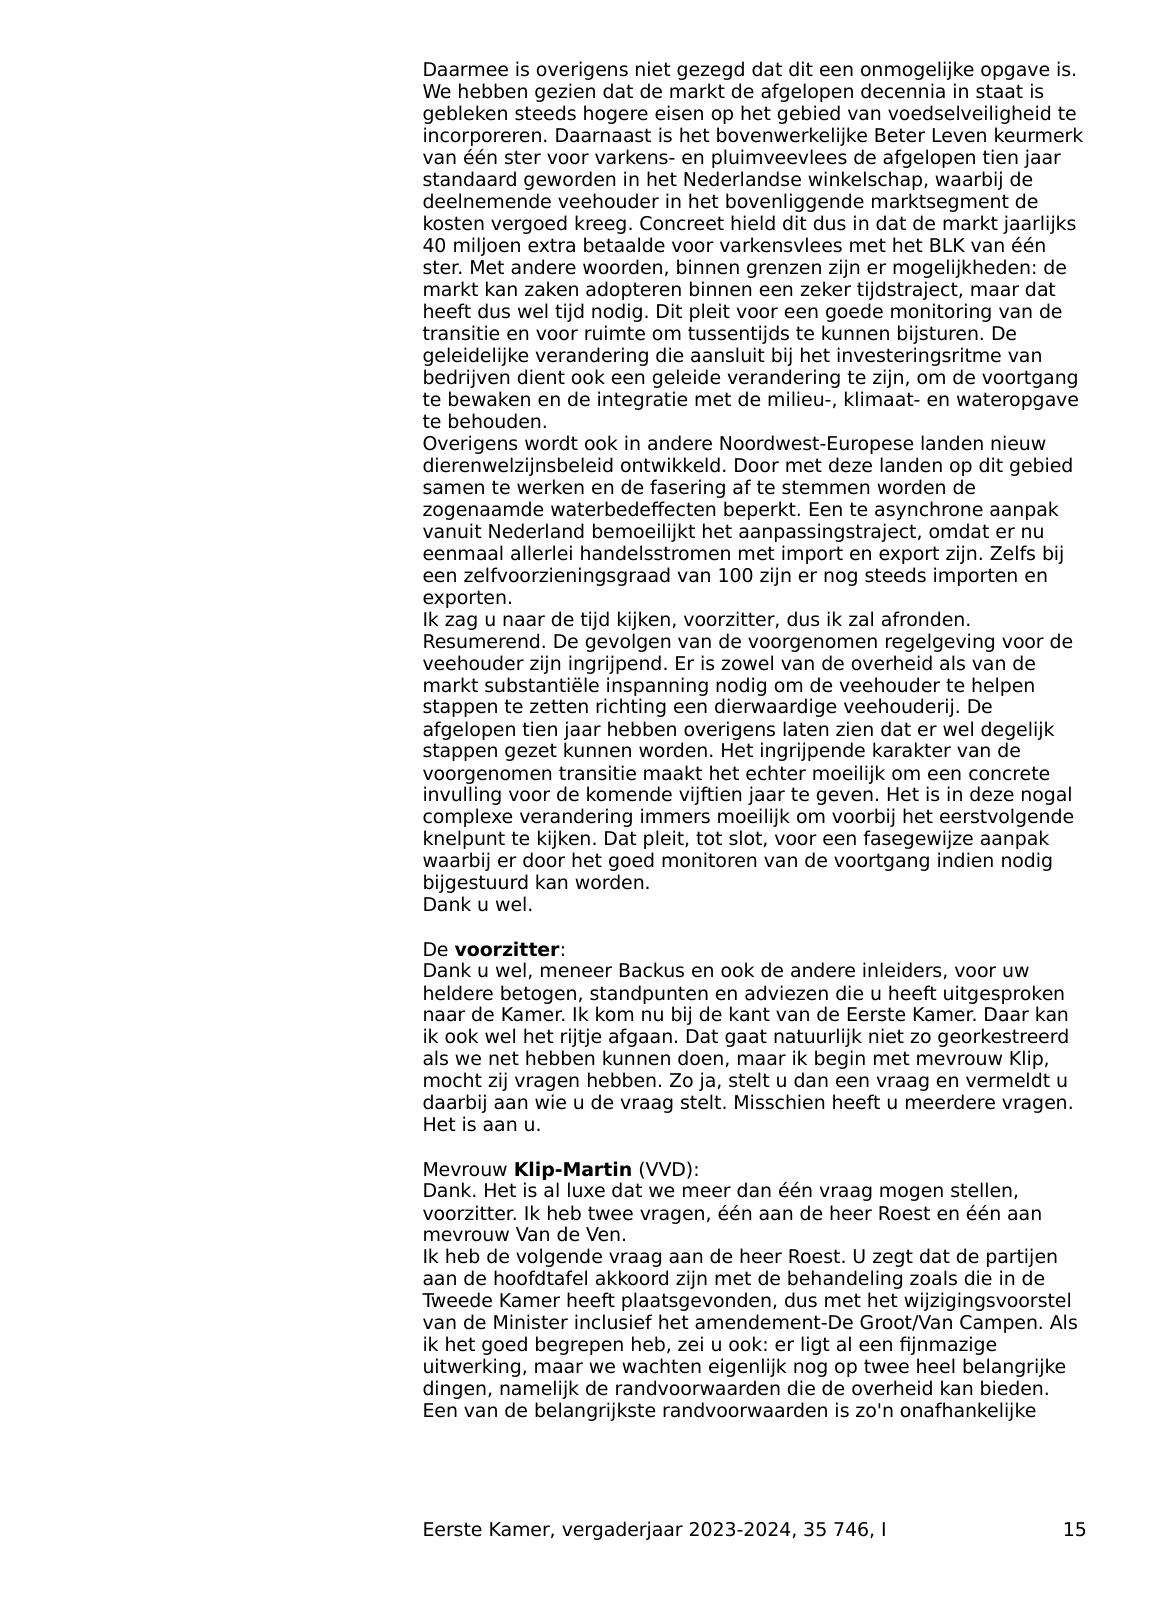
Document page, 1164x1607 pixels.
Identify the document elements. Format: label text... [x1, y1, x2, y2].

text Overigens wordt ook in andere Noordwest-Europese landen nieuw dierenwelzijnsbeleid ontwikkeld. Door met deze landen op dit gebied samen te werken en de fasering af te stemmen worden de zogenaamde waterbedeffecten beperkt. Een te asynchrone aanpak vanuit Nederland bemoeilijkt het aanpassingstraject, omdat er nu eenmaal allerlei handelsstromen met import en export zijn. Zelfs bij een zelfvoorzieningsgraad van 100 zijn er nog steeds importen en exporten. [422, 433, 1087, 608]
text Mevrouw Klip-Martin (VVD): [422, 1158, 1087, 1180]
text Daarmee is overigens niet gezegd dat dit een onmogelijke opgave is. We hebben gezien dat de markt de afgelopen decennia in staat is gebleken steeds hogere eisen op het gebied van voedselveiligheid te incorporeren. Daarnaast is het bovenwerkelijke Beter Leven keurmerk van één ster voor varkens- en pluimveevlees de afgelopen tien jaar standaard geworden in het Nederlandse winkelschap, waarbij de deelnemende veehouder in het bovenliggende marktsegment de kosten vergoed kreeg. Concreet hield dit dus in dat de markt jaarlijks 40 miljoen extra betaalde voor varkensvlees met het BLK van één ster. Met andere woorden, binnen grenzen zijn er mogelijkheden: de markt kan zaken adopteren binnen een zeker tijdstraject, maar dat heeft dus wel tijd nodig. Dit pleit voor een goede monitoring van de transitie en voor ruimte om tussentijds te kunnen bijsturen. De geleidelijke verandering die aansluit bij het investeringsritme van bedrijven dient ook een geleide verandering te zijn, om de voortgang te bewaken en de integratie met de milieu-, klimaat- en wateropgave te behouden. [422, 59, 1087, 433]
text Dank. Het is al luxe dat we meer dan één vraag mogen stellen, voorzitter. Ik heb twee vragen, één aan de heer Roest en één aan mevrouw Van de Ven. [422, 1180, 1087, 1246]
text Dank u wel, meneer Backus en ook de andere inleiders, voor uw heldere betogen, standpunten en adviezen die u heeft uitgesproken naar de Kamer. Ik kom nu bij de kant van de Eerste Kamer. Daar kan ik ook wel het rijtje afgaan. Dat gaat natuurlijk niet zo georkestreerd als we net hebben kunnen doen, maar ik begin met mevrouw Klip, mocht zij vragen hebben. Zo ja, stelt u dan een vraag en vermeldt u daarbij aan wie u de vraag stelt. Misschien heeft u meerdere vragen. Het is aan u. [422, 960, 1087, 1136]
text Ik heb de volgende vraag aan de heer Roest. U zegt dat de partijen aan de hoofdtafel akkoord zijn met de behandeling zoals die in de Tweede Kamer heeft plaatsgevonden, dus met het wijzigingsvoorstel van de Minister inclusief het amendement-De Groot/Van Campen. Als ik het goed begrepen heb, zei u ook: er ligt al een fijnmazige uitwerking, maar we wachten eigenlijk nog op twee heel belangrijke dingen, namelijk de randvoorwaarden die de overheid kan bieden. Een van de belangrijkste randvoorwaarden is zo'n onafhankelijke [422, 1246, 1087, 1422]
text Ik zag u naar de tijd kijken, voorzitter, dus ik zal afronden. Resumerend. De gevolgen van de voorgenomen regelgeving voor de veehouder zijn ingrijpend. Er is zowel van de overheid als van de markt substantiële inspanning nodig om de veehouder te helpen stappen te zetten richting een dierwaardige veehouderij. De afgelopen tien jaar hebben overigens laten zien dat er wel degelijk stappen gezet kunnen worden. Het ingrijpende karakter van de voorgenomen transitie maakt het echter moeilijk om een concrete invulling voor de komende vijftien jaar te geven. Het is in deze nogal complexe verandering immers moeilijk om voorbij het eerstvolgende knelpunt te kijken. Dat pleit, tot slot, voor een fasegewijze aanpak waarbij er door het goed monitoren van de voortgang indien nodig bijgestuurd kan worden. [422, 608, 1087, 894]
text Dank u wel. [422, 894, 1087, 916]
text De voorzitter: [422, 938, 1087, 960]
